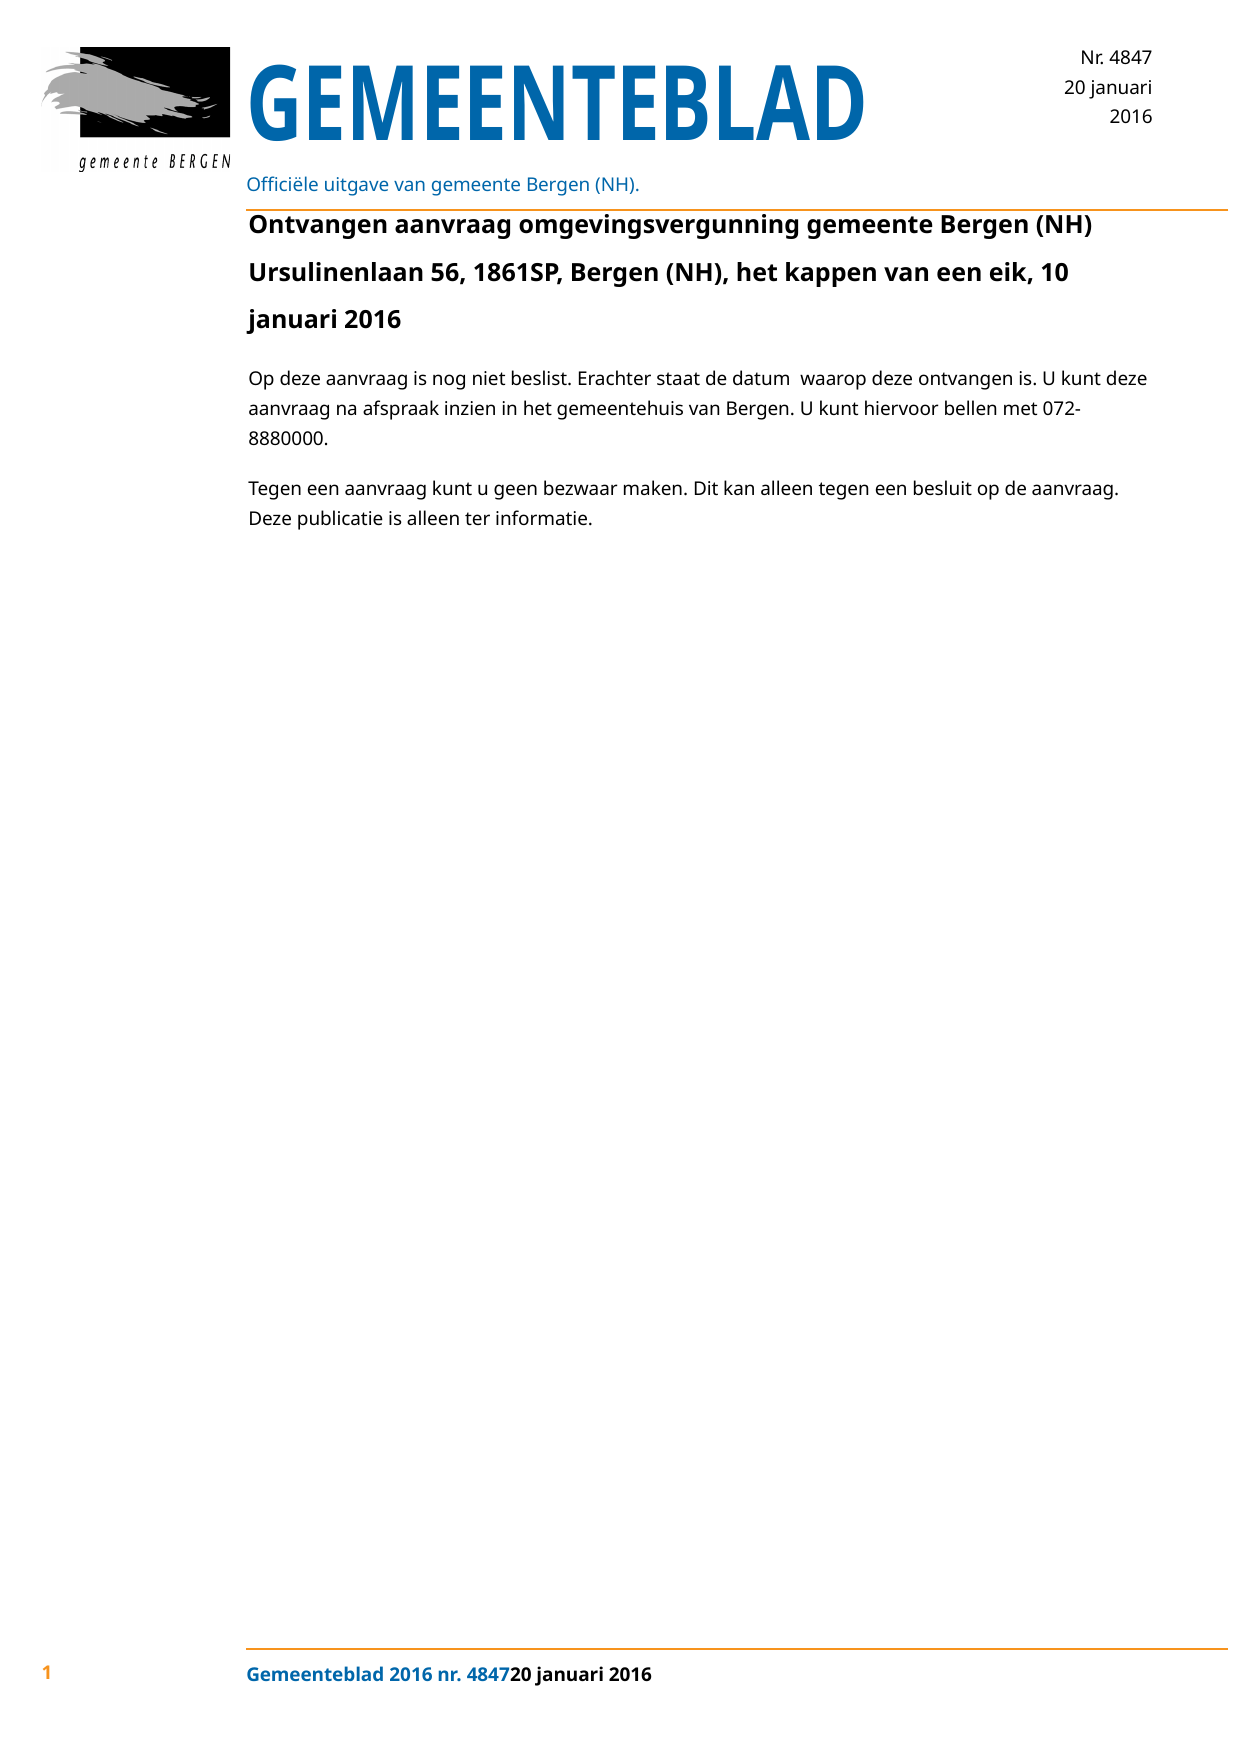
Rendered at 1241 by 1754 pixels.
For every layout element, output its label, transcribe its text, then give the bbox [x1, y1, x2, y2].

picture [41, 47, 231, 172]
text Op deze aanvraag is nog niet beslist. Erachter staat de datum waarop deze ontvangen is. U kunt deze aanvraag na afspraak inzien in het gemeentehuis van Bergen. U kunt hiervoor bellen met 072-8880000. [248, 366, 1152, 450]
text Tegen een aanvraag kunt u geen bezwaar maken. Dit kan alleen tegen een besluit op de aanvraag. Deze publicatie is alleen ter informatie. [248, 475, 1152, 530]
text Ontvangen aanvraag omgevingsvergunning gemeente Bergen (NH) Ursulinenlaan 56, 1861SP, Bergen (NH), het kappen van een eik, 10 januari 2016 [248, 211, 1152, 336]
